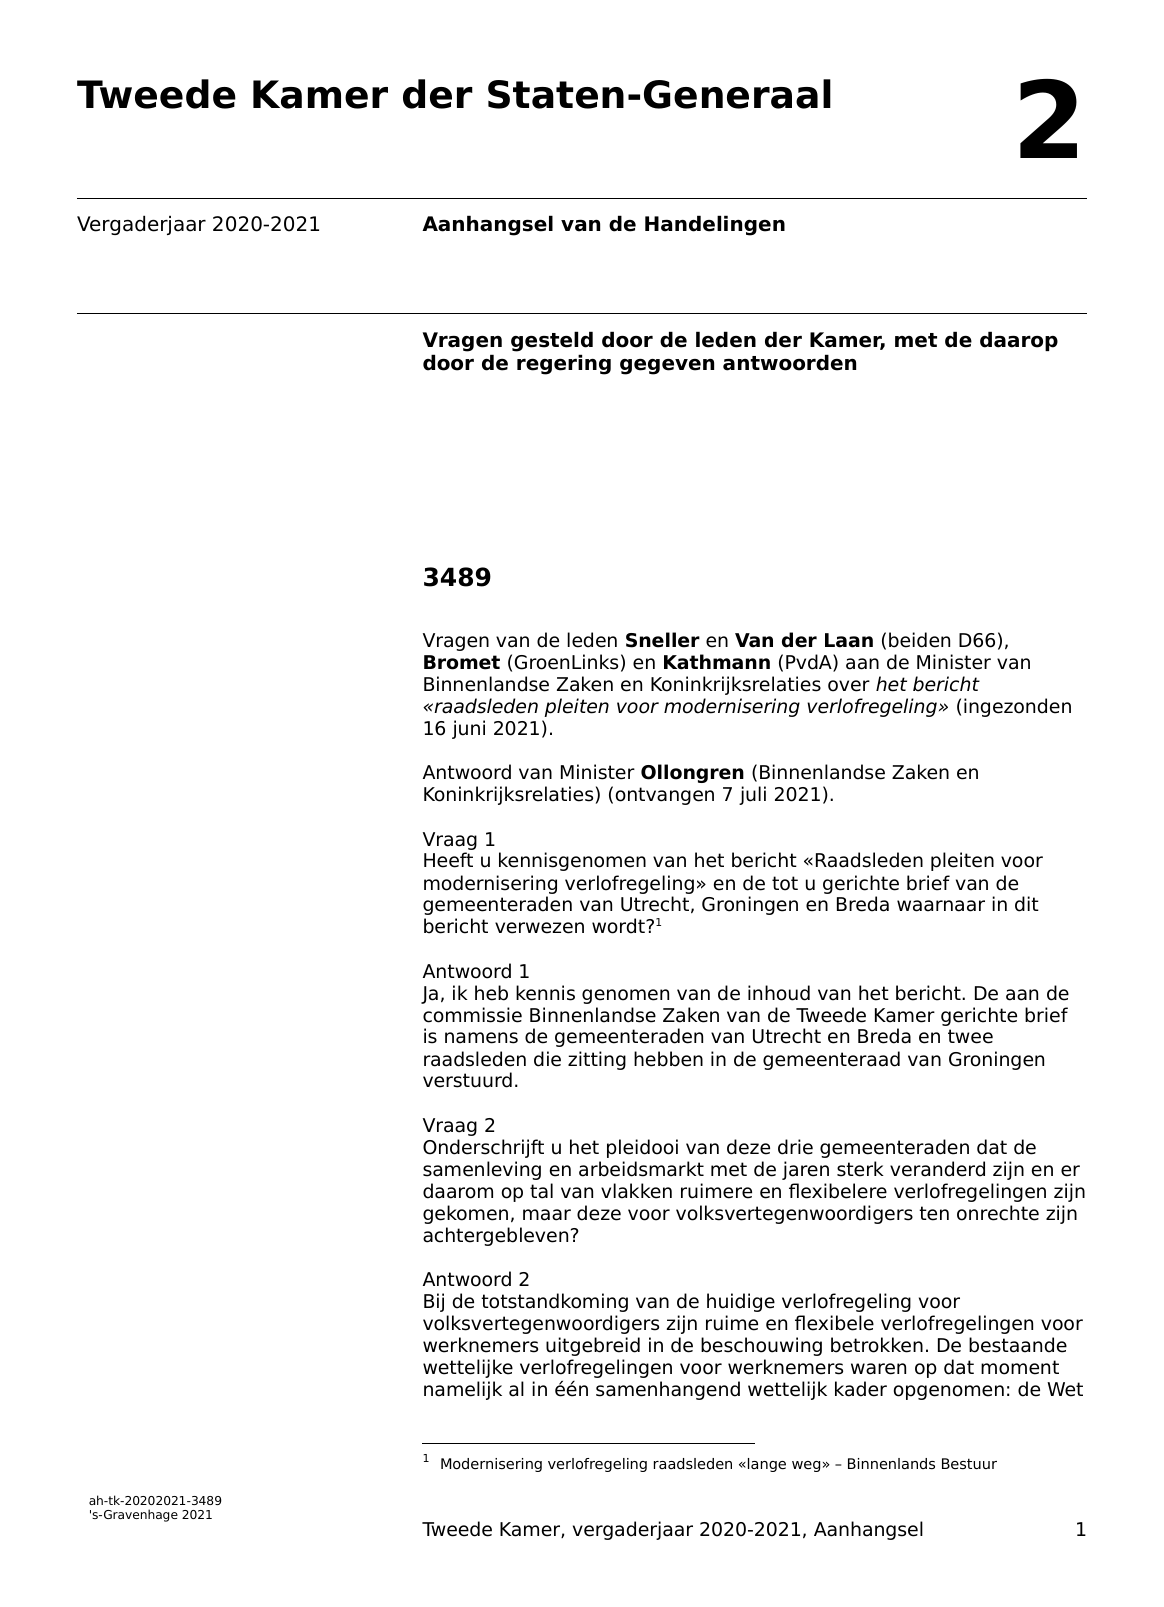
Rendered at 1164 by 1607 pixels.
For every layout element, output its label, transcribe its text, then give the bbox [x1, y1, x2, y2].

text 's-Gravenhage 2021 [88, 1508, 323, 1522]
text Antwoord 2 [422, 1269, 1087, 1291]
text Vraag 1 [422, 828, 1087, 850]
text Vraag 2 [422, 1114, 1087, 1137]
table_cell Vragen gesteld door de leden der Kamer, met de daarop door de regering gegeven antwoorden [422, 314, 1087, 375]
table_header Tweede Kamer der Staten-Generaal [77, 59, 886, 198]
text Antwoord 1 [422, 961, 1087, 982]
text Bij de totstandkoming van de huidige verlofregeling voor volksvertegenwoordigers zijn ruime en flexibele verlofregelingen voor werknemers uitgebreid in de beschouwing betrokken. De bestaande wettelijke verlofregelingen voor werknemers waren op dat moment namelijk al in één samenhangend wettelijk kader opgenomen: de Wet [422, 1291, 1087, 1401]
text Antwoord van Minister Ollongren (Binnenlandse Zaken en Koninkrijksrelaties) (ontvangen 7 juli 2021). [422, 762, 1087, 806]
table_cell Aanhangsel van de Handelingen [422, 199, 1087, 313]
text Vragen van de leden Sneller en Van der Laan (beiden D66), Bromet (GroenLinks) en Kathmann (PvdA) aan de Minister van Binnenlandse Zaken en Koninkrijksrelaties over het bericht «raadsleden pleiten voor modernisering verlofregeling» (ingezonden 16 juni 2021). [422, 630, 1087, 740]
text 3489 [422, 563, 1087, 592]
text ah-tk-20202021-3489 [88, 1494, 323, 1508]
table_header 2 [886, 59, 1087, 198]
text Onderschrijft u het pleidooi van deze drie gemeenteraden dat de samenleving en arbeidsmarkt met de jaren sterk veranderd zijn en er daarom op tal van vlakken ruimere en flexibelere verlofregelingen zijn gekomen, maar deze voor volksvertegenwoordigers ten onrechte zijn achtergebleven? [422, 1137, 1087, 1246]
table_cell Vergaderjaar 2020-2021 [77, 199, 422, 313]
text Modernisering verlofregeling raadsleden «lange weg» – Binnenlands Bestuur [422, 1452, 1087, 1474]
text Heeft u kennisgenomen van het bericht «Raadsleden pleiten voor modernisering verlofregeling» en de tot u gerichte brief van de gemeenteraden van Utrecht, Groningen en Breda waarnaar in dit bericht verwezen wordt? [422, 850, 1087, 938]
table_cell [77, 314, 422, 375]
text Ja, ik heb kennis genomen van de inhoud van het bericht. De aan de commissie Binnenlandse Zaken van de Tweede Kamer gerichte brief is namens de gemeenteraden van Utrecht en Breda en twee raadsleden die zitting hebben in de gemeenteraad van Groningen verstuurd. [422, 982, 1087, 1092]
